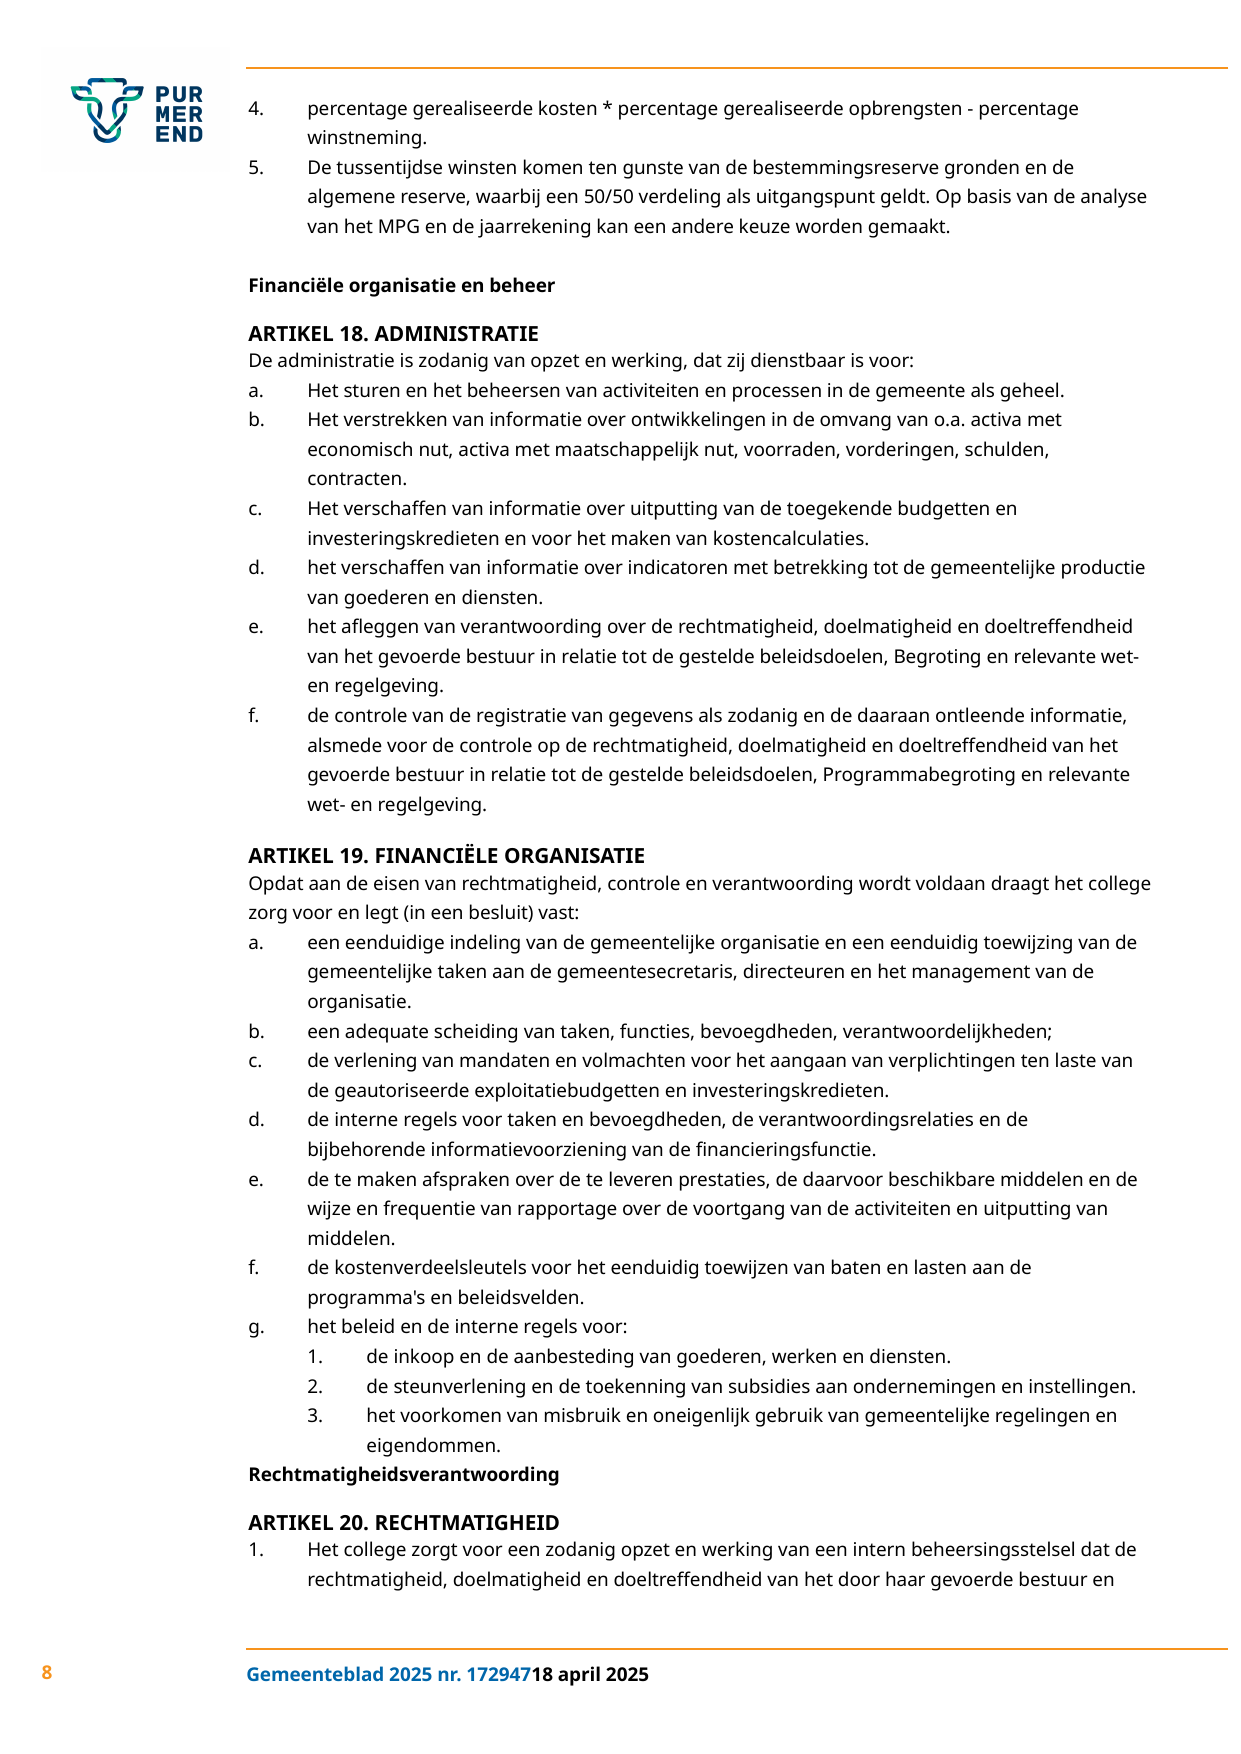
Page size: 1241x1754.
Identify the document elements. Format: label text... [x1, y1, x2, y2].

list het beleid en de interne regels voor: [248, 1314, 1152, 1339]
text Rechtmatigheidsverantwoording [248, 1462, 1152, 1487]
list de te maken afspraken over de te leveren prestaties, de daarvoor beschikbare middelen en de wijze en frequentie van rapportage over de voortgang van de activiteiten en uitputting van middelen. [248, 1166, 1152, 1251]
list de controle van de registratie van gegevens als zodanig en de daaraan ontleende informatie, alsmede voor de controle op de rechtmatigheid, doelmatigheid en doeltreffendheid van het gevoerde bestuur in relatie tot de gestelde beleidsdoelen, Programmabegroting en relevante wet- en regelgeving. [248, 702, 1152, 817]
list Het verstrekken van informatie over ontwikkelingen in de omvang van o.a. activa met economisch nut, activa met maatschappelijk nut, voorraden, vorderingen, schulden, contracten. [248, 406, 1152, 491]
text Financiële organisatie en beheer [248, 272, 1152, 298]
list De tussentijdse winsten komen ten gunste van de bestemmingsreserve gronden en de algemene reserve, waarbij een 50/50 verdeling als uitgangspunt geldt. Op basis van de analyse van het MPG en de jaarrekening kan een andere keuze worden gemaakt. [248, 154, 1152, 239]
list percentage gerealiseerde kosten * percentage gerealiseerde opbrengsten - percentage winstneming. [248, 95, 1152, 150]
list Het sturen en het beheersen van activiteiten en processen in de gemeente als geheel. [248, 377, 1152, 403]
list de inkoop en de aanbesteding van goederen, werken en diensten. [307, 1343, 1152, 1369]
list een adequate scheiding van taken, functies, bevoegdheden, verantwoordelijkheden; [248, 1018, 1152, 1043]
list het voorkomen van misbruik en oneigenlijk gebruik van gemeentelijke regelingen en eigendommen. [307, 1402, 1152, 1458]
list de verlening van mandaten en volmachten voor het aangaan van verplichtingen ten laste van de geautoriseerde exploitatiebudgetten en investeringskredieten. [248, 1047, 1152, 1103]
text ARTIKEL 19. FINANCIËLE ORGANISATIE [248, 841, 1152, 870]
text De administratie is zodanig van opzet en werking, dat zij dienstbaar is voor: [248, 347, 1152, 373]
list Het college zorgt voor een zodanig opzet en werking van een intern beheersingsstelsel dat de rechtmatigheid, doelmatigheid en doeltreffendheid van het door haar gevoerde bestuur en [248, 1537, 1152, 1592]
list de steunverlening en de toekenning van subsidies aan ondernemingen en instellingen. [307, 1373, 1152, 1398]
text ARTIKEL 20. RECHTMATIGHEID [248, 1508, 1152, 1537]
list de interne regels voor taken en bevoegdheden, de verantwoordingsrelaties en de bijbehorende informatievoorziening van de financieringsfunctie. [248, 1107, 1152, 1162]
list een eenduidige indeling van de gemeentelijke organisatie en een eenduidig toewijzing van de gemeentelijke taken aan de gemeentesecretaris, directeuren en het management van de organisatie. [248, 929, 1152, 1014]
picture [41, 47, 231, 172]
list het verschaffen van informatie over indicatoren met betrekking tot de gemeentelijke productie van goederen en diensten. [248, 554, 1152, 610]
text ARTIKEL 18. ADMINISTRATIE [248, 319, 1152, 347]
list Het verschaffen van informatie over uitputting van de toegekende budgetten en investeringskredieten en voor het maken van kostencalculaties. [248, 495, 1152, 551]
text Opdat aan de eisen van rechtmatigheid, controle en verantwoording wordt voldaan draagt het college zorg voor en legt (in een besluit) vast: [248, 870, 1152, 925]
list de kostenverdeelsleutels voor het eenduidig toewijzen van baten en lasten aan de programma's en beleidsvelden. [248, 1254, 1152, 1310]
list het afleggen van verantwoording over de rechtmatigheid, doelmatigheid en doeltreffendheid van het gevoerde bestuur in relatie tot de gestelde beleidsdoelen, Begroting en relevante wet- en regelgeving. [248, 613, 1152, 698]
